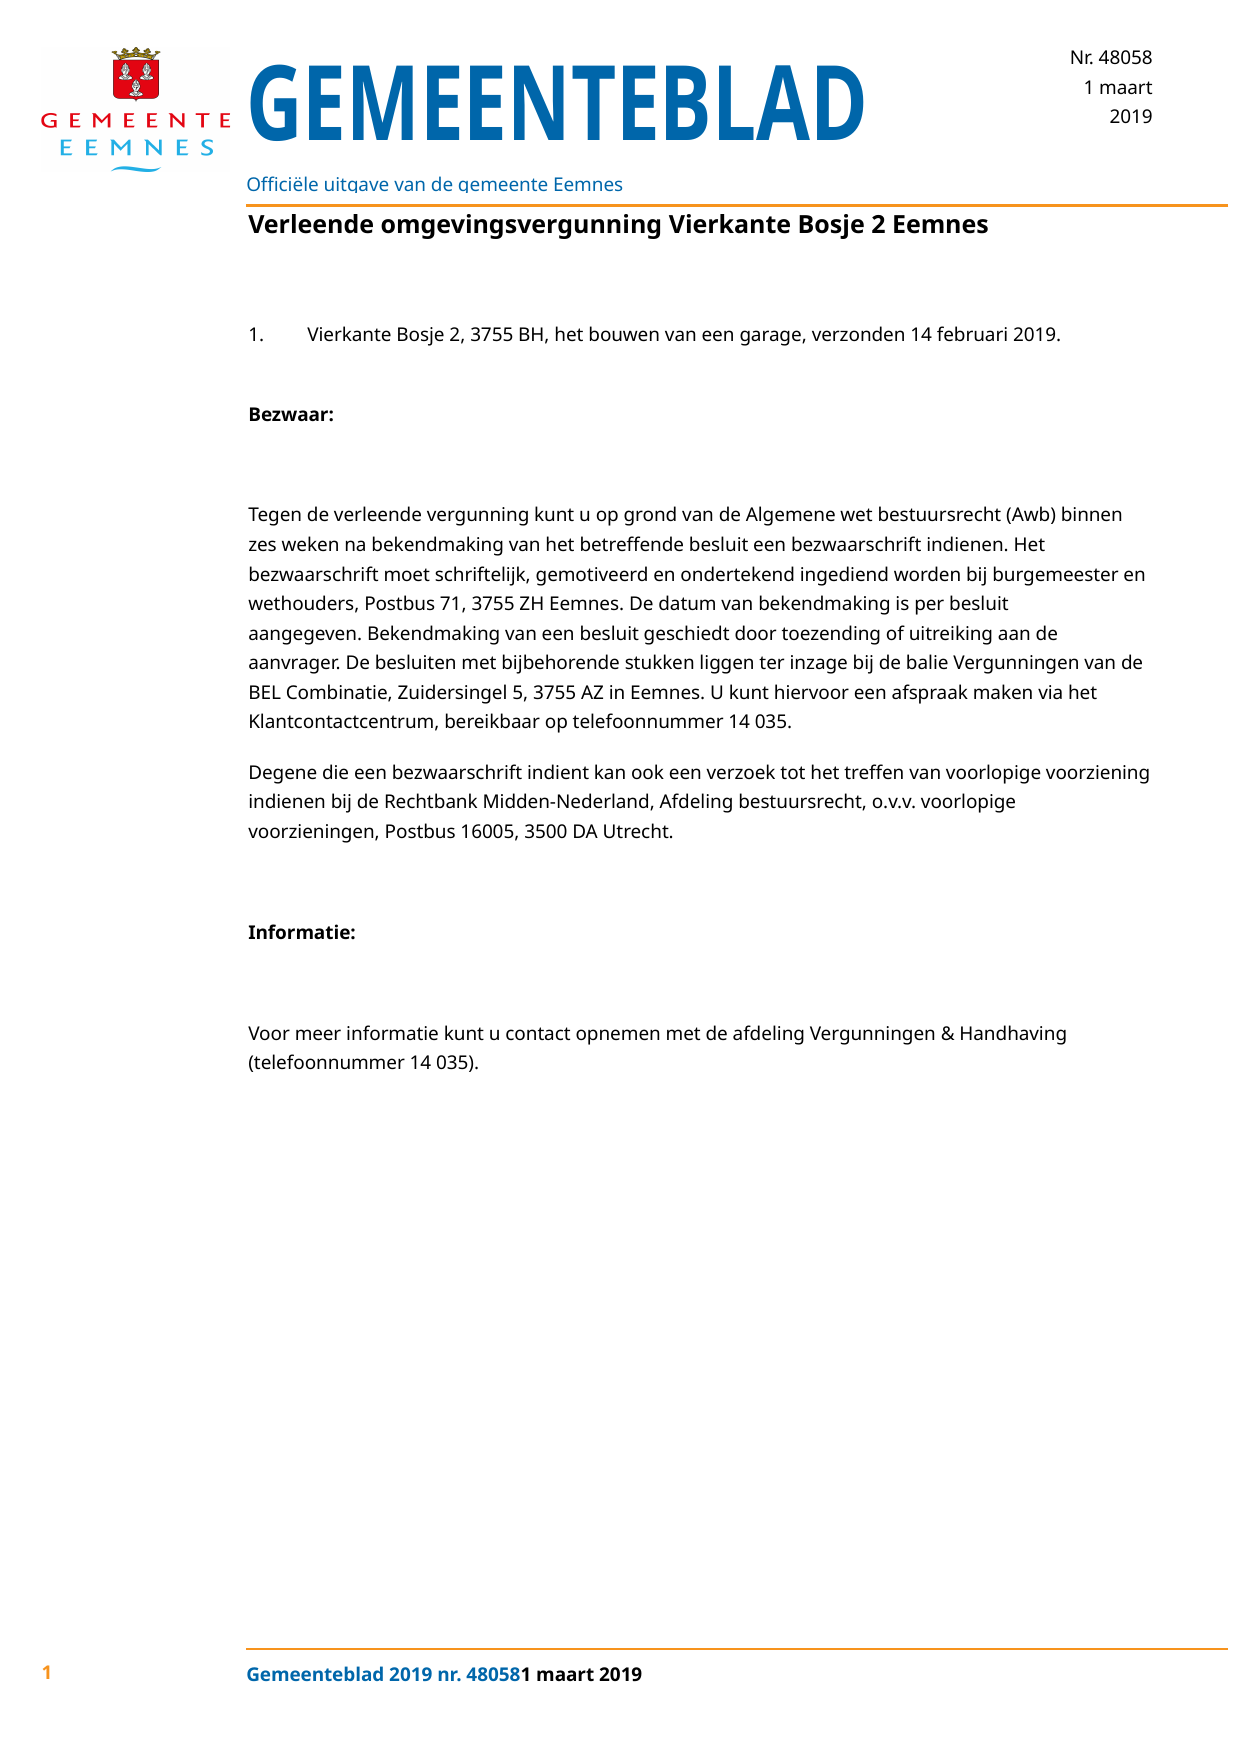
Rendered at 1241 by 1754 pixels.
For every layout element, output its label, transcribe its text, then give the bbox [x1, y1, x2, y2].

picture [41, 47, 231, 172]
text Voor meer informatie kunt u contact opnemen met de afdeling Vergunningen & Handhaving (telefoonnummer 14 035). [248, 1020, 1152, 1075]
text Bezwaar: [248, 401, 1152, 426]
list Vierkante Bosje 2, 3755 BH, het bouwen van een garage, verzonden 14 februari 2019. [248, 321, 1152, 346]
text Tegen de verleende vergunning kunt u op grond van de Algemene wet bestuursrecht (Awb) binnen zes weken na bekendmaking van het betreffende besluit een bezwaarschrift indienen. Het bezwaarschrift moet schriftelijk, gemotiveerd en ondertekend ingediend worden bij burgemeester en wethouders, Postbus 71, 3755 ZH Eemnes. De datum van bekendmaking is per besluit aangegeven. Bekendmaking van een besluit geschiedt door toezending of uitreiking aan de aanvrager. De besluiten met bijbehorende stukken liggen ter inzage bij de balie Vergunningen van de BEL Combinatie, Zuidersingel 5, 3755 AZ in Eemnes. U kunt hiervoor een afspraak maken via het Klantcontactcentrum, bereikbaar op telefoonnummer 14 035. [248, 502, 1152, 734]
text Informatie: [248, 919, 1152, 945]
text Verleende omgevingsvergunning Vierkante Bosje 2 Eemnes [248, 207, 1152, 241]
text Degene die een bezwaarschrift indient kan ook een verzoek tot het treffen van voorlopige voorziening indienen bij de Rechtbank Midden-Nederland, Afdeling bestuursrecht, o.v.v. voorlopige voorzieningen, Postbus 16005, 3500 DA Utrecht. [248, 759, 1152, 844]
